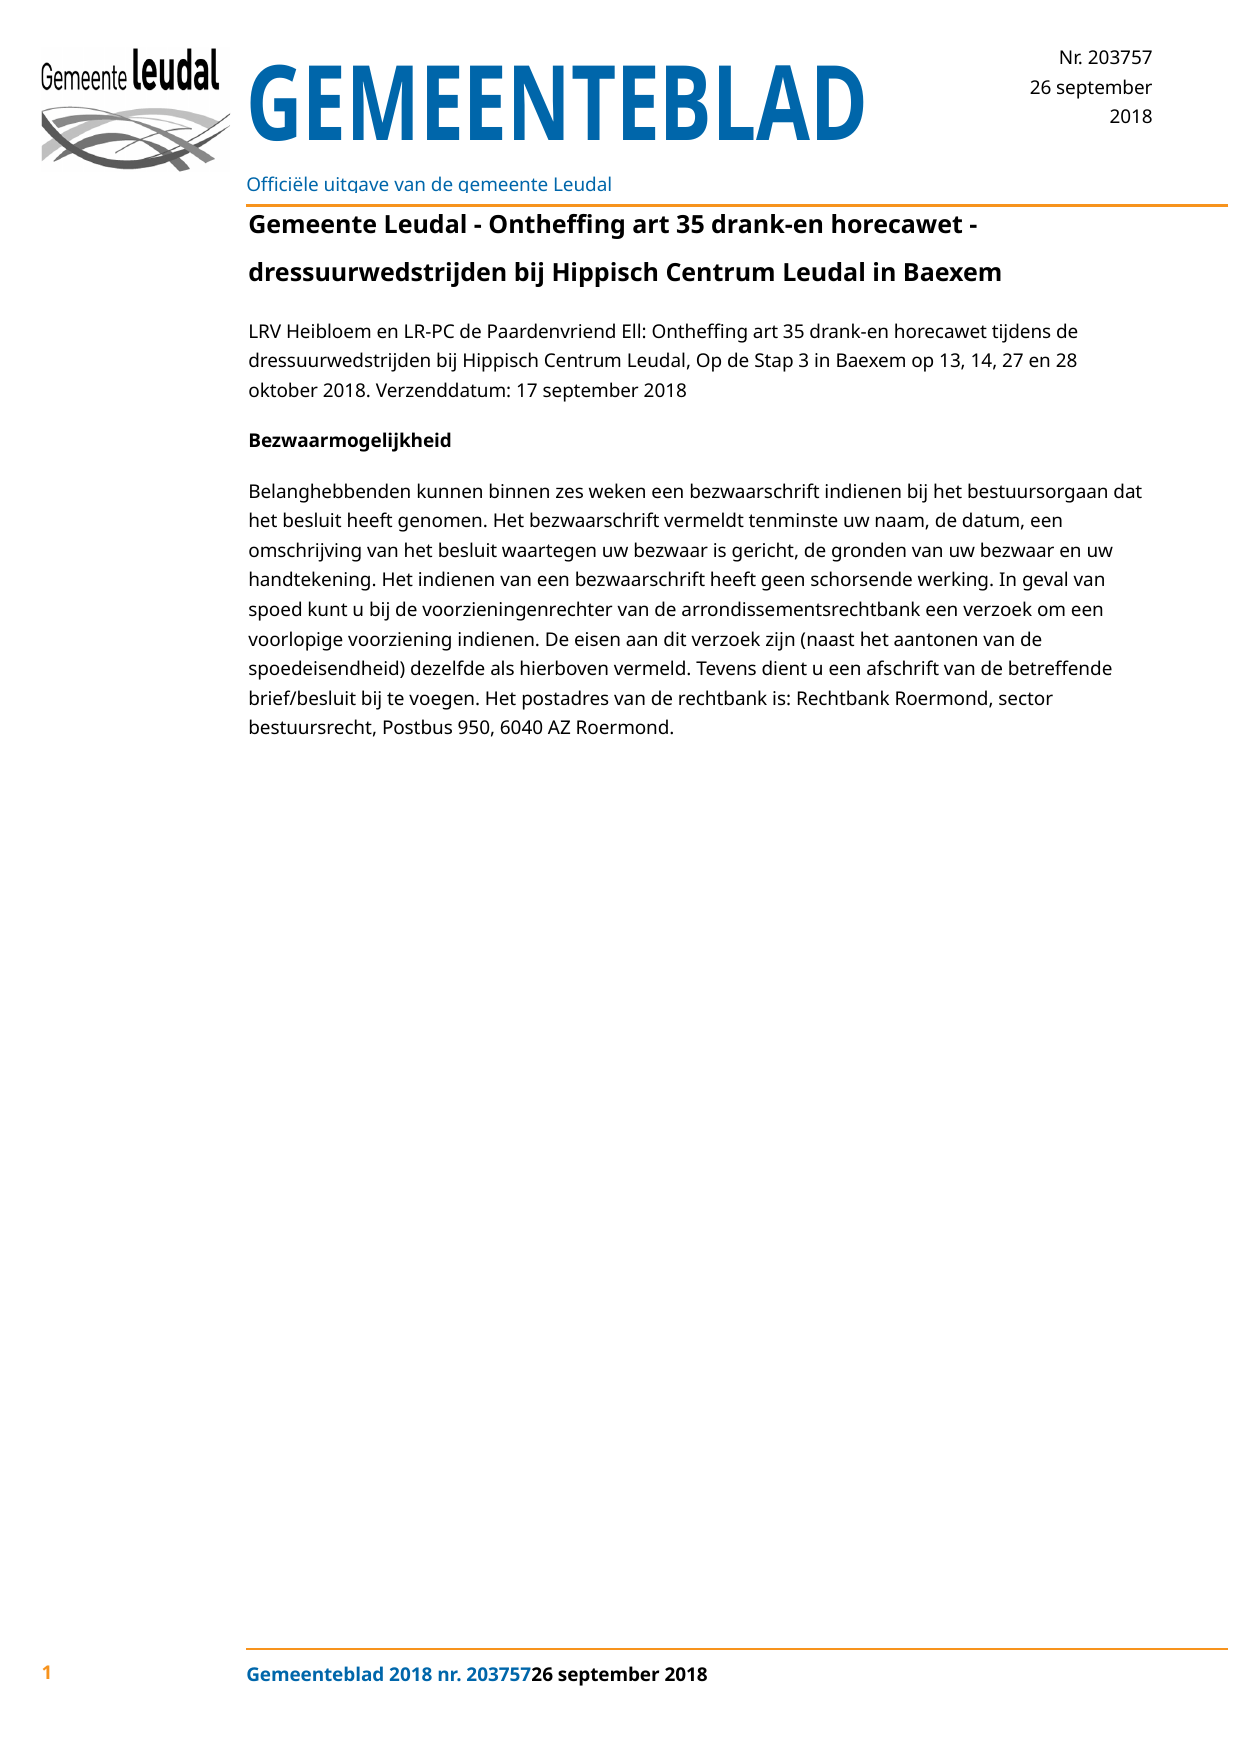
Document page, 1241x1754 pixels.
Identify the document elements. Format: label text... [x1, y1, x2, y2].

text Gemeente Leudal - Ontheffing art 35 drank-en horecawet - dressuurwedstrijden bij Hippisch Centrum Leudal in Baexem [248, 207, 1152, 288]
picture [41, 47, 231, 172]
text LRV Heibloem en LR-PC de Paardenvriend Ell: Ontheffing art 35 drank-en horecawet tijdens de dressuurwedstrijden bij Hippisch Centrum Leudal, Op de Stap 3 in Baexem op 13, 14, 27 en 28 oktober 2018. Verzenddatum: 17 september 2018 [248, 318, 1152, 403]
text Belanghebbenden kunnen binnen zes weken een bezwaarschrift indienen bij het bestuursorgaan dat het besluit heeft genomen. Het bezwaarschrift vermeldt tenminste uw naam, de datum, een omschrijving van het besluit waartegen uw bezwaar is gericht, de gronden van uw bezwaar en uw handtekening. Het indienen van een bezwaarschrift heeft geen schorsende werking. In geval van spoed kunt u bij de voorzieningenrechter van de arrondissementsrechtbank een verzoek om een voorlopige voorziening indienen. De eisen aan dit verzoek zijn (naast het aantonen van de spoedeisendheid) dezelfde als hierboven vermeld. Tevens dient u een afschrift van de betreffende brief/besluit bij te voegen. Het postadres van de rechtbank is: Rechtbank Roermond, sector bestuursrecht, Postbus 950, 6040 AZ Roermond. [248, 478, 1152, 740]
text Bezwaarmogelijkheid [248, 427, 1152, 453]
